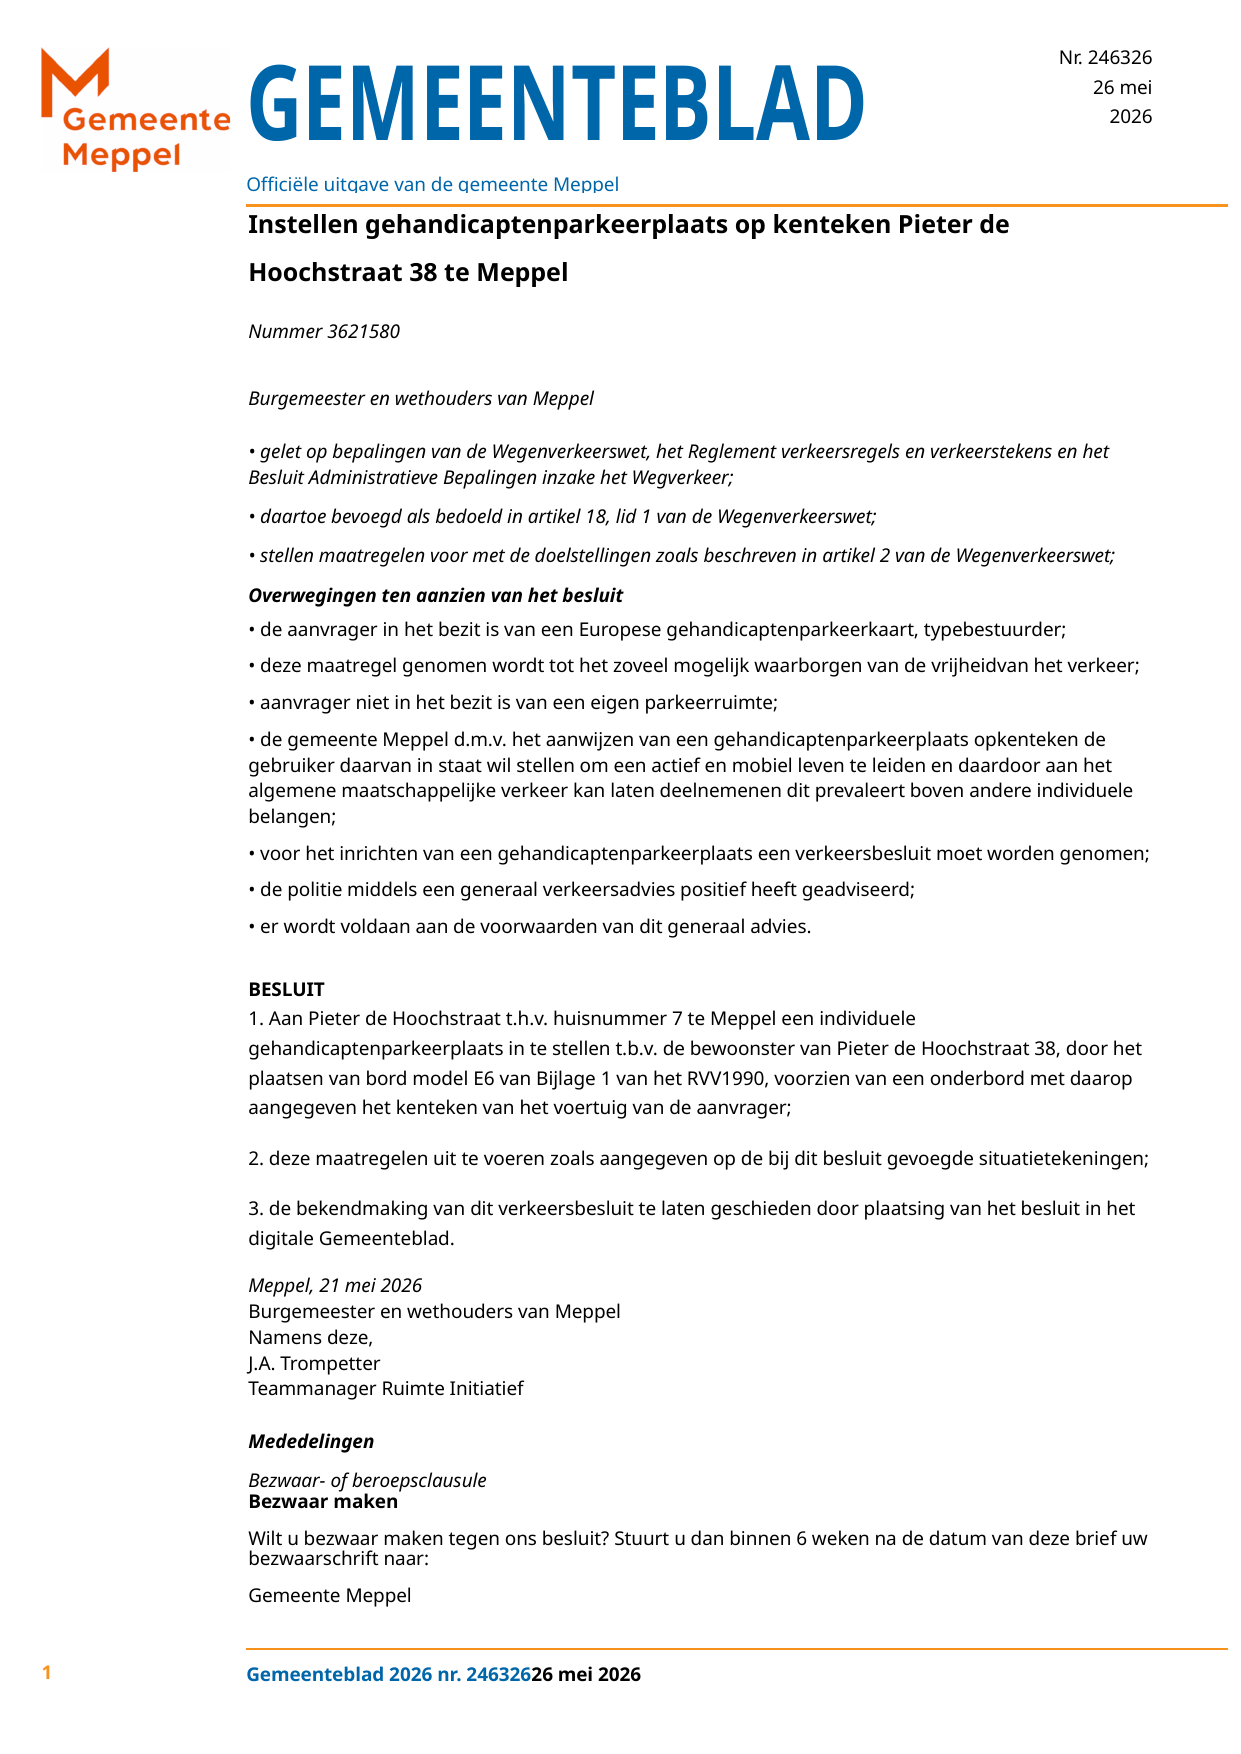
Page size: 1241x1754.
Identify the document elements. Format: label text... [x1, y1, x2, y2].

text 1. Aan Pieter de Hoochstraat t.h.v. huisnummer 7 te Meppel een individuele gehandicaptenparkeerplaats in te stellen t.b.v. de bewoonster van Pieter de Hoochstraat 38, door het plaatsen van bord model E6 van Bijlage 1 van het RVV1990, voorzien van een onderbord met daarop aangegeven het kenteken van het voertuig van de aanvrager; [248, 1006, 1152, 1120]
text Instellen gehandicaptenparkeerplaats op kenteken Pieter de Hoochstraat 38 te Meppel [248, 207, 1152, 288]
text Meppel, 21 mei 2026 [248, 1272, 1152, 1298]
text Teammanager Ruimte Initiatief [248, 1375, 1152, 1401]
text • aanvrager niet in het bezit is van een eigen parkeerruimte; [248, 689, 1152, 715]
text Overwegingen ten aanzien van het besluit [248, 582, 1152, 608]
text • de gemeente Meppel d.m.v. het aanwijzen van een gehandicaptenparkeerplaats opkenteken de gebruiker daarvan in staat wil stellen om een actief en mobiel leven te leiden en daardoor aan het algemene maatschappelijke verkeer kan laten deelnemenen dit prevaleert boven andere individuele belangen; [248, 726, 1152, 829]
text Burgemeester en wethouders van Meppel [248, 386, 1152, 411]
text Bezwaar maken [248, 1493, 1152, 1513]
text 2. deze maatregelen uit te voeren zoals aangegeven op de bij dit besluit gevoegde situatietekeningen; [248, 1145, 1152, 1170]
text Gemeente Meppel [248, 1587, 1152, 1606]
text Wilt u bezwaar maken tegen ons besluit? Stuurt u dan binnen 6 weken na de datum van deze brief uw bezwaarschrift naar: [248, 1530, 1152, 1569]
text • daartoe bevoegd als bedoeld in artikel 18, lid 1 van de Wegenverkeerswet; [248, 503, 1152, 529]
text Nummer 3621580 [248, 318, 1152, 344]
text BESLUIT [248, 976, 1152, 1002]
text • gelet op bepalingen van de Wegenverkeerswet, het Reglement verkeersregels en verkeerstekens en het Besluit Administratieve Bepalingen inzake het Wegverkeer; [248, 438, 1152, 490]
picture [41, 47, 231, 172]
text • stellen maatregelen voor met de doelstellingen zoals beschreven in artikel 2 van de Wegenverkeerswet; [248, 543, 1152, 568]
text Namens deze, [248, 1324, 1152, 1350]
text J.A. Trompetter [248, 1350, 1152, 1375]
text 3. de bekendmaking van dit verkeersbesluit te laten geschieden door plaatsing van het besluit in het digitale Gemeenteblad. [248, 1195, 1152, 1250]
text • deze maatregel genomen wordt tot het zoveel mogelijk waarborgen van de vrijheidvan het verkeer; [248, 653, 1152, 678]
text Burgemeester en wethouders van Meppel [248, 1298, 1152, 1324]
text • de politie middels een generaal verkeersadvies positief heeft geadviseerd; [248, 877, 1152, 902]
text • voor het inrichten van een gehandicaptenparkeerplaats een verkeersbesluit moet worden genomen; [248, 840, 1152, 866]
text Bezwaar- of beroepsclausule [248, 1468, 1152, 1493]
text • de aanvrager in het bezit is van een Europese gehandicaptenparkeerkaart, typebestuurder; [248, 616, 1152, 642]
text Mededelingen [248, 1428, 1152, 1454]
text • er wordt voldaan aan de voorwaarden van dit generaal advies. [248, 913, 1152, 939]
